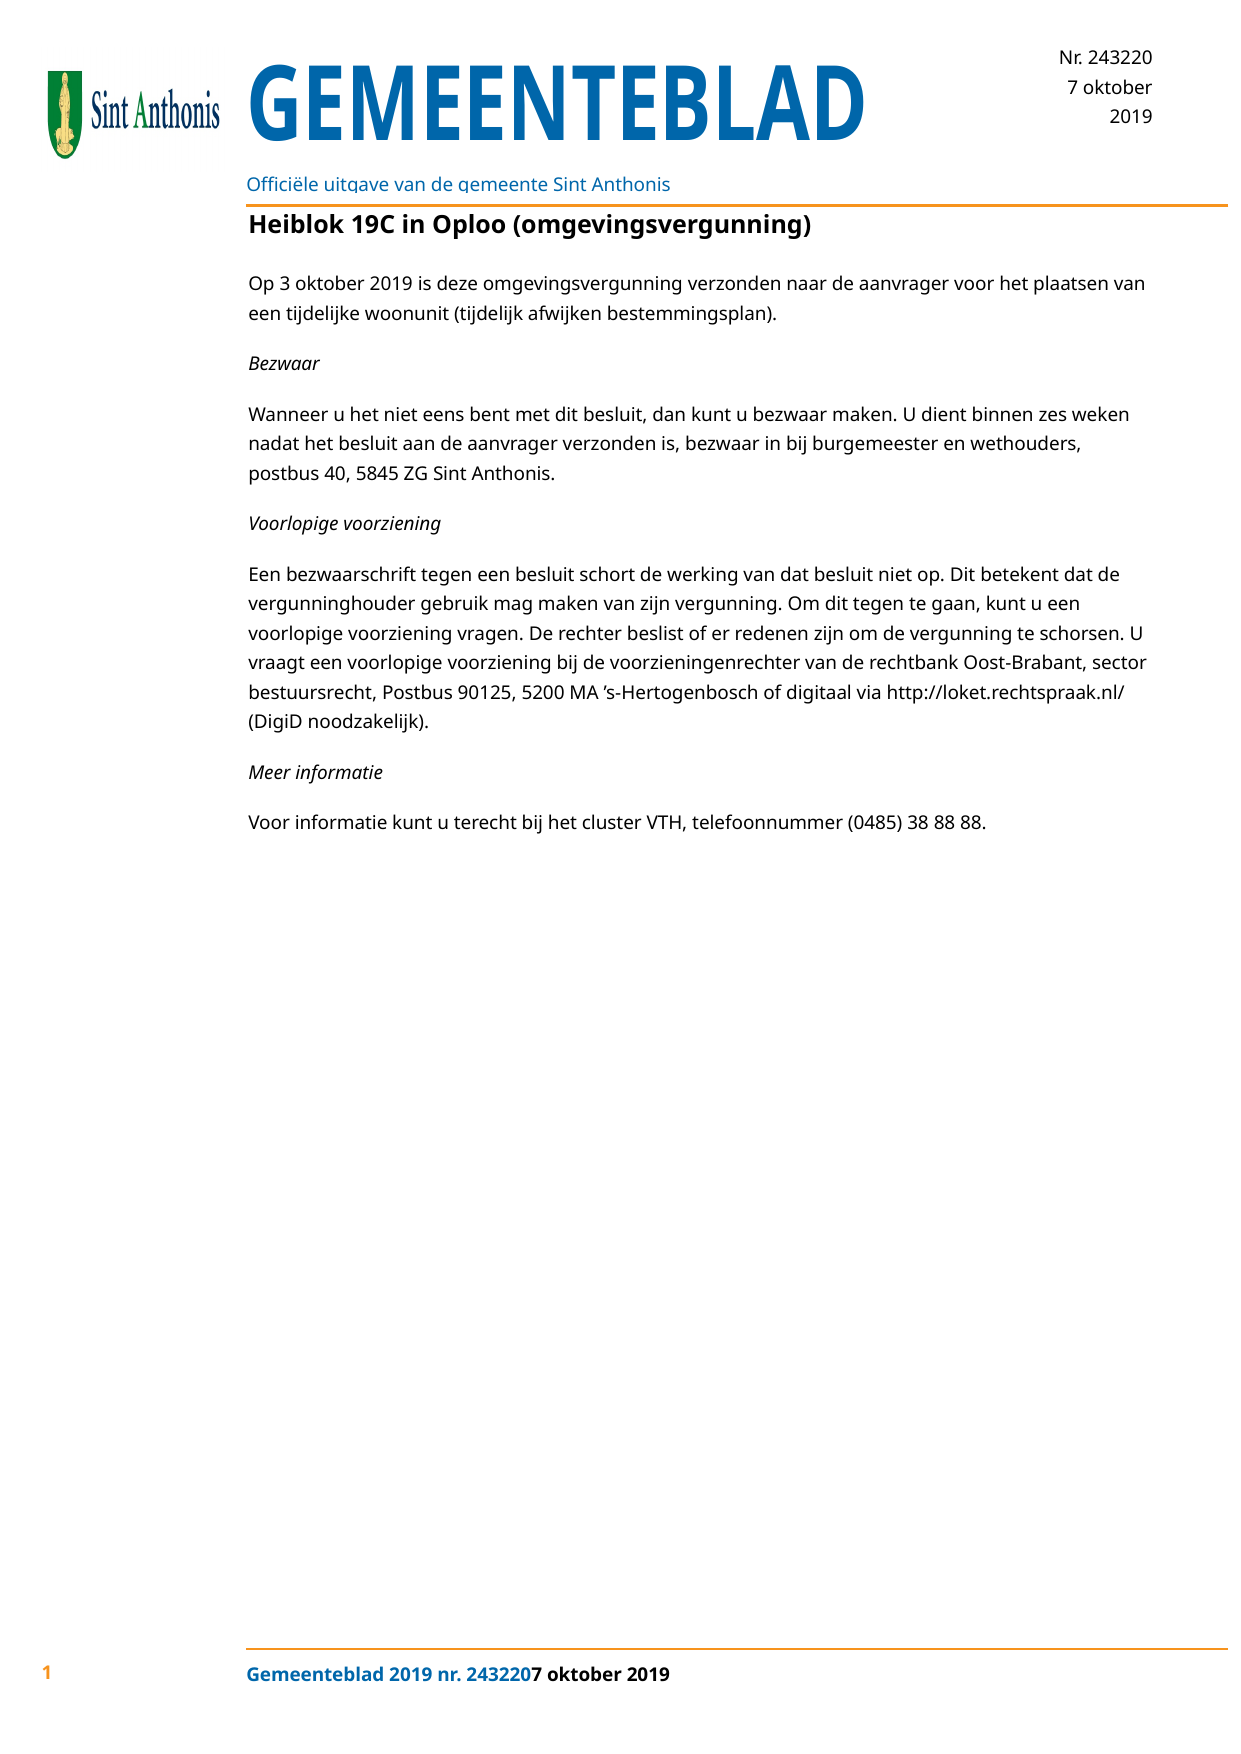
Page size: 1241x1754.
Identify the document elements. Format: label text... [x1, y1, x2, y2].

text Op 3 oktober 2019 is deze omgevingsvergunning verzonden naar de aanvrager voor het plaatsen van een tijdelijke woonunit (tijdelijk afwijken bestemmingsplan). [248, 270, 1152, 326]
text Bezwaar [248, 350, 1152, 376]
text Meer informatie [248, 759, 1152, 785]
text Voorlopige voorziening [248, 510, 1152, 536]
text Wanneer u het niet eens bent met dit besluit, dan kunt u bezwaar maken. U dient binnen zes weken nadat het besluit aan de aanvrager verzonden is, bezwaar in bij burgemeester en wethouders, postbus 40, 5845 ZG Sint Anthonis. [248, 401, 1152, 486]
text Voor informatie kunt u terecht bij het cluster VTH, telefoonnummer (0485) 38 88 88. [248, 809, 1152, 835]
text Een bezwaarschrift tegen een besluit schort de werking van dat besluit niet op. Dit betekent dat de vergunninghouder gebruik mag maken van zijn vergunning. Om dit tegen te gaan, kunt u een voorlopige voorziening vragen. De rechter beslist of er redenen zijn om de vergunning te schorsen. U vraagt een voorlopige voorziening bij de voorzieningenrechter van de rechtbank Oost-Brabant, sector bestuursrecht, Postbus 90125, 5200 MA ’s-Hertogenbosch of digitaal via http://loket.rechtspraak.nl/ (DigiD noodzakelijk). [248, 561, 1152, 734]
picture [41, 47, 231, 172]
text Heiblok 19C in Oploo (omgevingsvergunning) [248, 207, 1152, 241]
